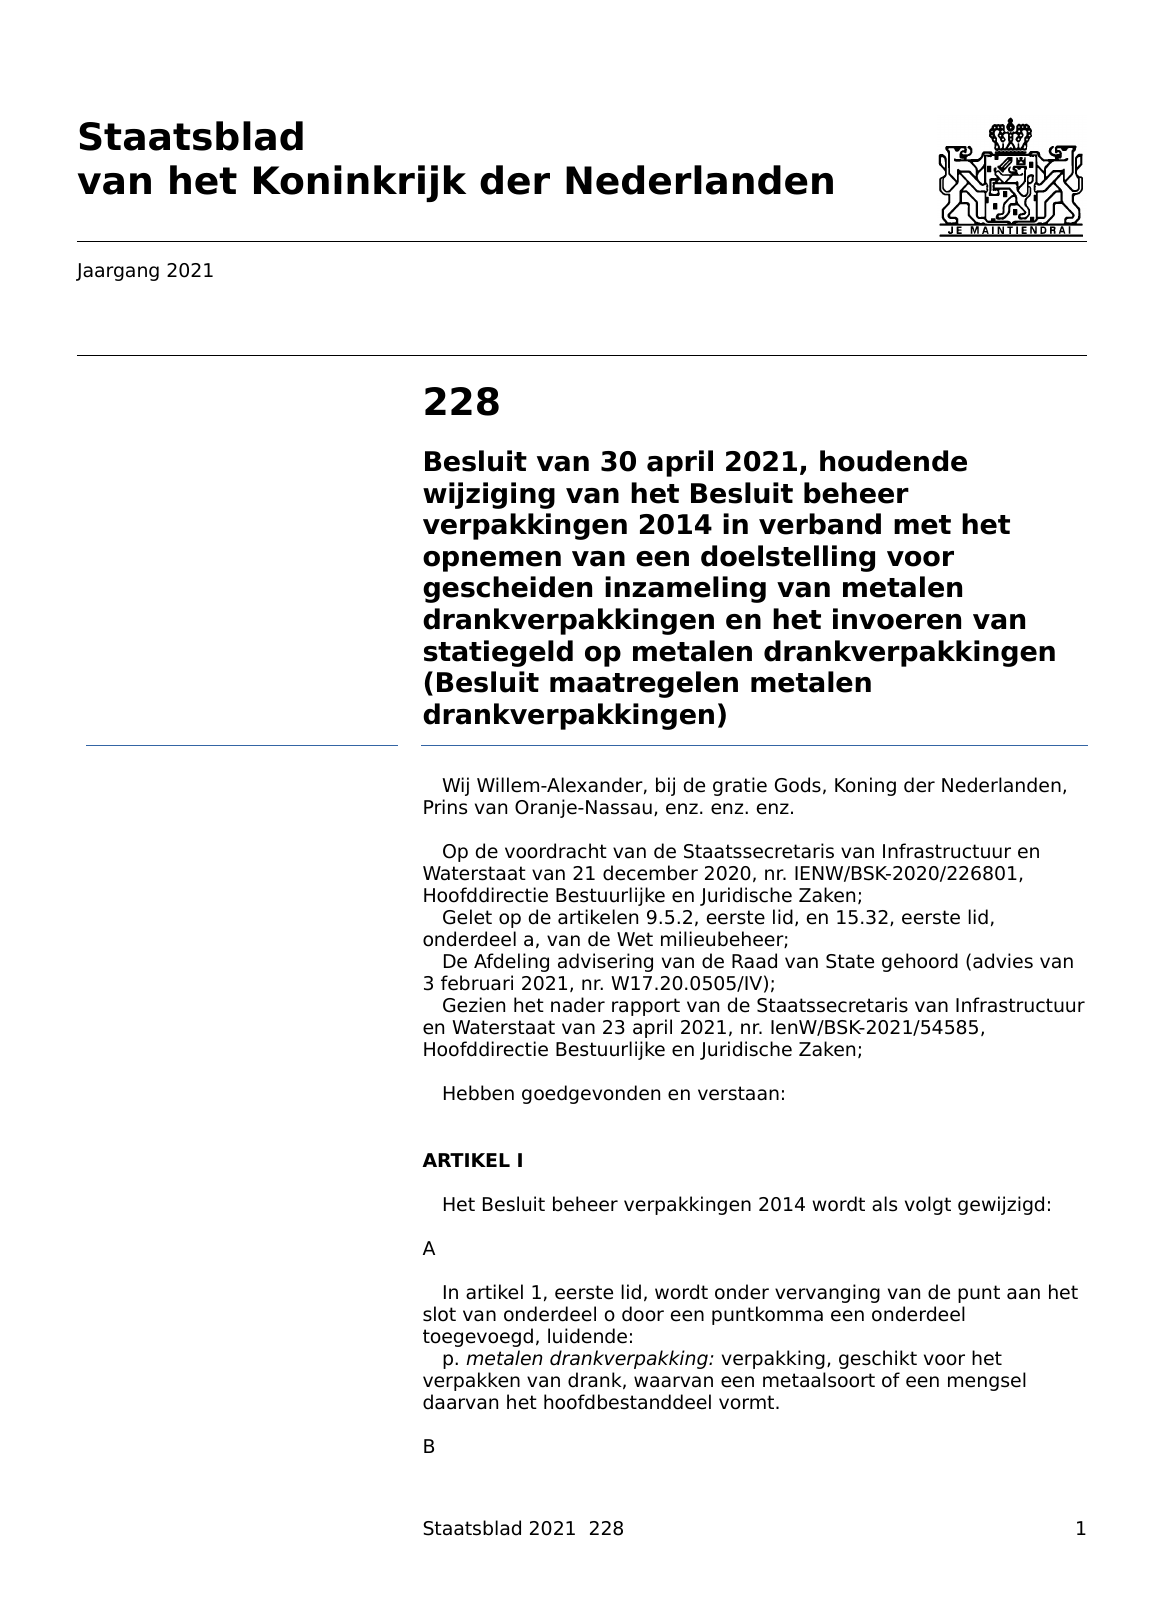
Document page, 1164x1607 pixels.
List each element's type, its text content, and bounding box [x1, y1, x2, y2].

text p. metalen drankverpakking: verpakking, geschikt voor het verpakken van drank, waarvan een metaalsoort of een mengsel daarvan het hoofdbestanddeel vormt. [422, 1348, 1087, 1414]
text Op de voordracht van de Staatssecretaris van Infrastructuur en Waterstaat van 21 december 2020, nr. IENW/BSK-2020/226801, Hoofddirectie Bestuurlijke en Juridische Zaken; [422, 841, 1087, 907]
subtitle ARTIKEL I [422, 1149, 1087, 1171]
table_header Staatsblad van het Koninkrijk der Nederlanden [77, 100, 886, 241]
text A [422, 1238, 1087, 1260]
text Hebben goedgevonden en verstaan: [422, 1083, 1087, 1105]
table_cell Jaargang 2021 [77, 242, 1087, 355]
text De Afdeling advisering van de Raad van State gehoord (advies van 3 februari 2021, nr. W17.20.0505/IV); [422, 951, 1087, 995]
text Het Besluit beheer verpakkingen 2014 wordt als volgt gewijzigd: [422, 1194, 1087, 1216]
picture [936, 115, 1087, 240]
text Wij Willem-Alexander, bij de gratie Gods, Koning der Nederlanden, Prins van Oranje-Nassau, enz. enz. enz. [422, 775, 1087, 819]
text B [422, 1436, 1087, 1458]
text Gelet op de artikelen 9.5.2, eerste lid, en 15.32, eerste lid, onderdeel a, van de Wet milieubeheer; [422, 907, 1087, 951]
text Besluit van 30 april 2021, houdende wijziging van het Besluit beheer verpakkingen 2014 in verband met het opnemen van een doelstelling voor gescheiden inzameling van metalen drankverpakkingen en het invoeren van statiegeld op metalen drankverpakkingen (Besluit maatregelen metalen drankverpakkingen) [422, 447, 1087, 731]
subtitle 228 [422, 381, 1087, 424]
table_header [886, 100, 1087, 241]
text In artikel 1, eerste lid, wordt onder vervanging van de punt aan het slot van onderdeel o door een puntkomma een onderdeel toegevoegd, luidende: [422, 1282, 1087, 1348]
text Gezien het nader rapport van de Staatssecretaris van Infrastructuur en Waterstaat van 23 april 2021, nr. IenW/BSK-2021/54585, Hoofddirectie Bestuurlijke en Juridische Zaken; [422, 995, 1087, 1061]
